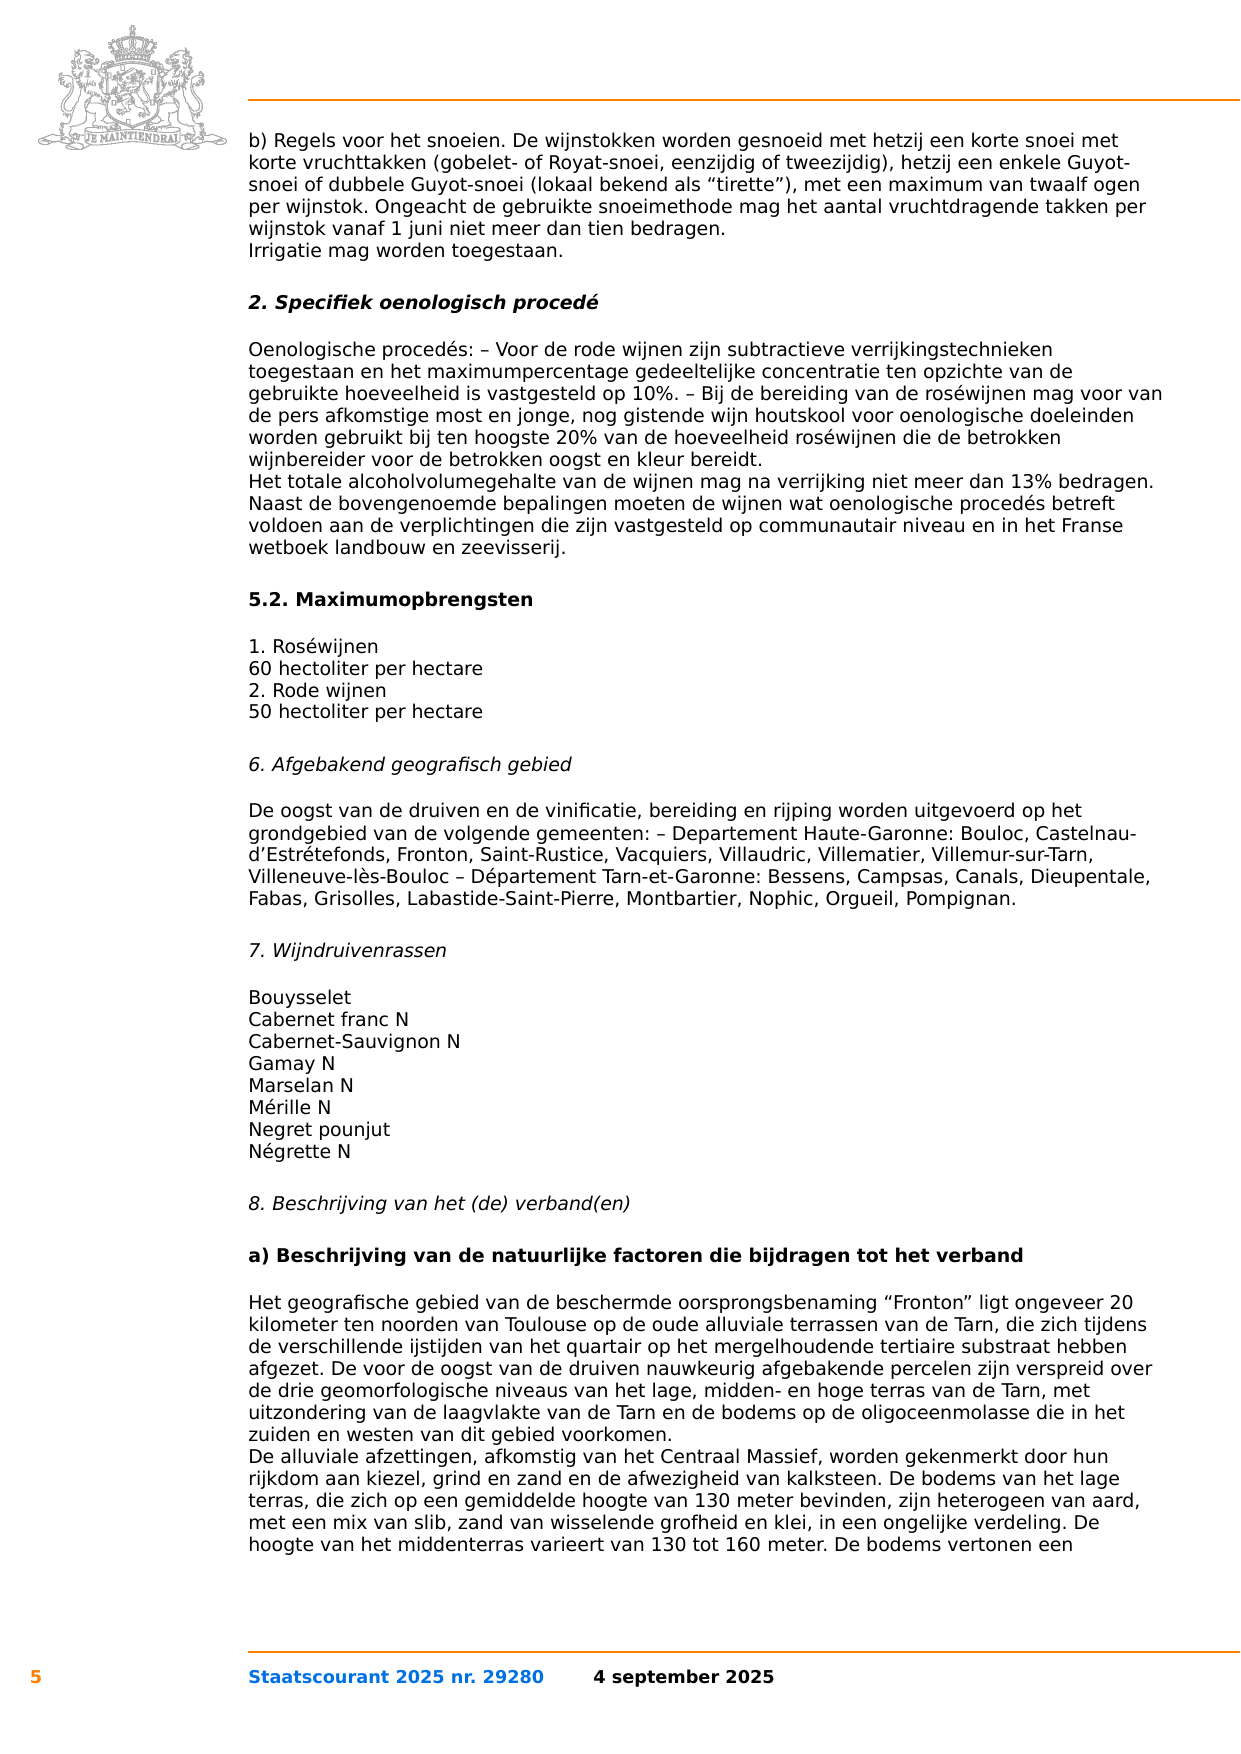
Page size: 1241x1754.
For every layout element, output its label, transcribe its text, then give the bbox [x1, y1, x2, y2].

subtitle 5.2. Maximumopbrengsten [248, 588, 1163, 611]
text De oogst van de druiven en de vinificatie, bereiding en rijping worden uitgevoerd op het grondgebied van de volgende gemeenten: – Departement Haute-Garonne: Bouloc, Castelnau-d’Estrétefonds, Fronton, Saint-Rustice, Vacquiers, Villaudric, Villematier, Villemur-sur-Tarn, Villeneuve-lès-Bouloc – Département Tarn-et-Garonne: Bessens, Campsas, Canals, Dieupentale, Fabas, Grisolles, Labastide-Saint-Pierre, Montbartier, Nophic, Orgueil, Pompignan. [248, 800, 1163, 910]
text Naast de bovengenoemde bepalingen moeten de wijnen wat oenologische procedés betreft voldoen aan de verplichtingen die zijn vastgesteld op communautair niveau en in het Franse wetboek landbouw en zeevisserij. [248, 493, 1163, 558]
text Bouysselet [248, 987, 1163, 1009]
text Négrette N [248, 1141, 1163, 1163]
text Oenologische procedés: – Voor de rode wijnen zijn subtractieve verrijkingstechnieken toegestaan en het maximumpercentage gedeeltelijke concentratie ten opzichte van de gebruikte hoeveelheid is vastgesteld op 10%. – Bij de bereiding van de roséwijnen mag voor van de pers afkomstige most en jonge, nog gistende wijn houtskool voor oenologische doeleinden worden gebruikt bij ten hoogste 20% van de hoeveelheid roséwijnen die de betrokken wijnbereider voor de betrokken oogst en kleur bereidt. [248, 339, 1163, 471]
picture [38, 25, 227, 150]
text b) Regels voor het snoeien. De wijnstokken worden gesnoeid met hetzij een korte snoei met korte vruchttakken (gobelet- of Royat-snoei, eenzijdig of tweezijdig), hetzij een enkele Guyot-snoei of dubbele Guyot-snoei (lokaal bekend als “tirette”), met een maximum van twaalf ogen per wijnstok. Ongeacht de gebruikte snoeimethode mag het aantal vruchtdragende takken per wijnstok vanaf 1 juni niet meer dan tien bedragen. [248, 130, 1163, 240]
text Cabernet-Sauvignon N [248, 1031, 1163, 1053]
subtitle 8. Beschrijving van het (de) verband(en) [248, 1193, 1163, 1215]
text Mérille N [248, 1097, 1163, 1119]
text 50 hectoliter per hectare [248, 701, 1163, 723]
text Irrigatie mag worden toegestaan. [248, 240, 1163, 262]
text Marselan N [248, 1075, 1163, 1097]
subtitle a) Beschrijving van de natuurlijke factoren die bijdragen tot het verband [248, 1245, 1163, 1267]
text Cabernet franc N [248, 1009, 1163, 1031]
text Negret pounjut [248, 1119, 1163, 1141]
subtitle 7. Wijndruivenrassen [248, 940, 1163, 962]
text Het geografische gebied van de beschermde oorsprongsbenaming “Fronton” ligt ongeveer 20 kilometer ten noorden van Toulouse op de oude alluviale terrassen van de Tarn, die zich tijdens de verschillende ijstijden van het quartair op het mergelhoudende tertiaire substraat hebben afgezet. De voor de oogst van de druiven nauwkeurig afgebakende percelen zijn verspreid over de drie geomorfologische niveaus van het lage, midden- en hoge terras van de Tarn, met uitzondering van de laagvlakte van de Tarn en de bodems op de oligoceenmolasse die in het zuiden en westen van dit gebied voorkomen. [248, 1292, 1163, 1446]
text 60 hectoliter per hectare [248, 657, 1163, 679]
text Gamay N [248, 1053, 1163, 1075]
text De alluviale afzettingen, afkomstig van het Centraal Massief, worden gekenmerkt door hun rijkdom aan kiezel, grind en zand en de afwezigheid van kalksteen. De bodems van het lage terras, die zich op een gemiddelde hoogte van 130 meter bevinden, zijn heterogeen van aard, met een mix van slib, zand van wisselende grofheid en klei, in een ongelijke verdeling. De hoogte van het middenterras varieert van 130 tot 160 meter. De bodems vertonen een [248, 1446, 1163, 1556]
subtitle 2. Specifiek oenologisch procedé [248, 292, 1163, 314]
subtitle 6. Afgebakend geografisch gebied [248, 753, 1163, 775]
text 1. Roséwijnen [248, 636, 1163, 657]
text 2. Rode wijnen [248, 679, 1163, 701]
text Het totale alcoholvolumegehalte van de wijnen mag na verrijking niet meer dan 13% bedragen. [248, 471, 1163, 493]
